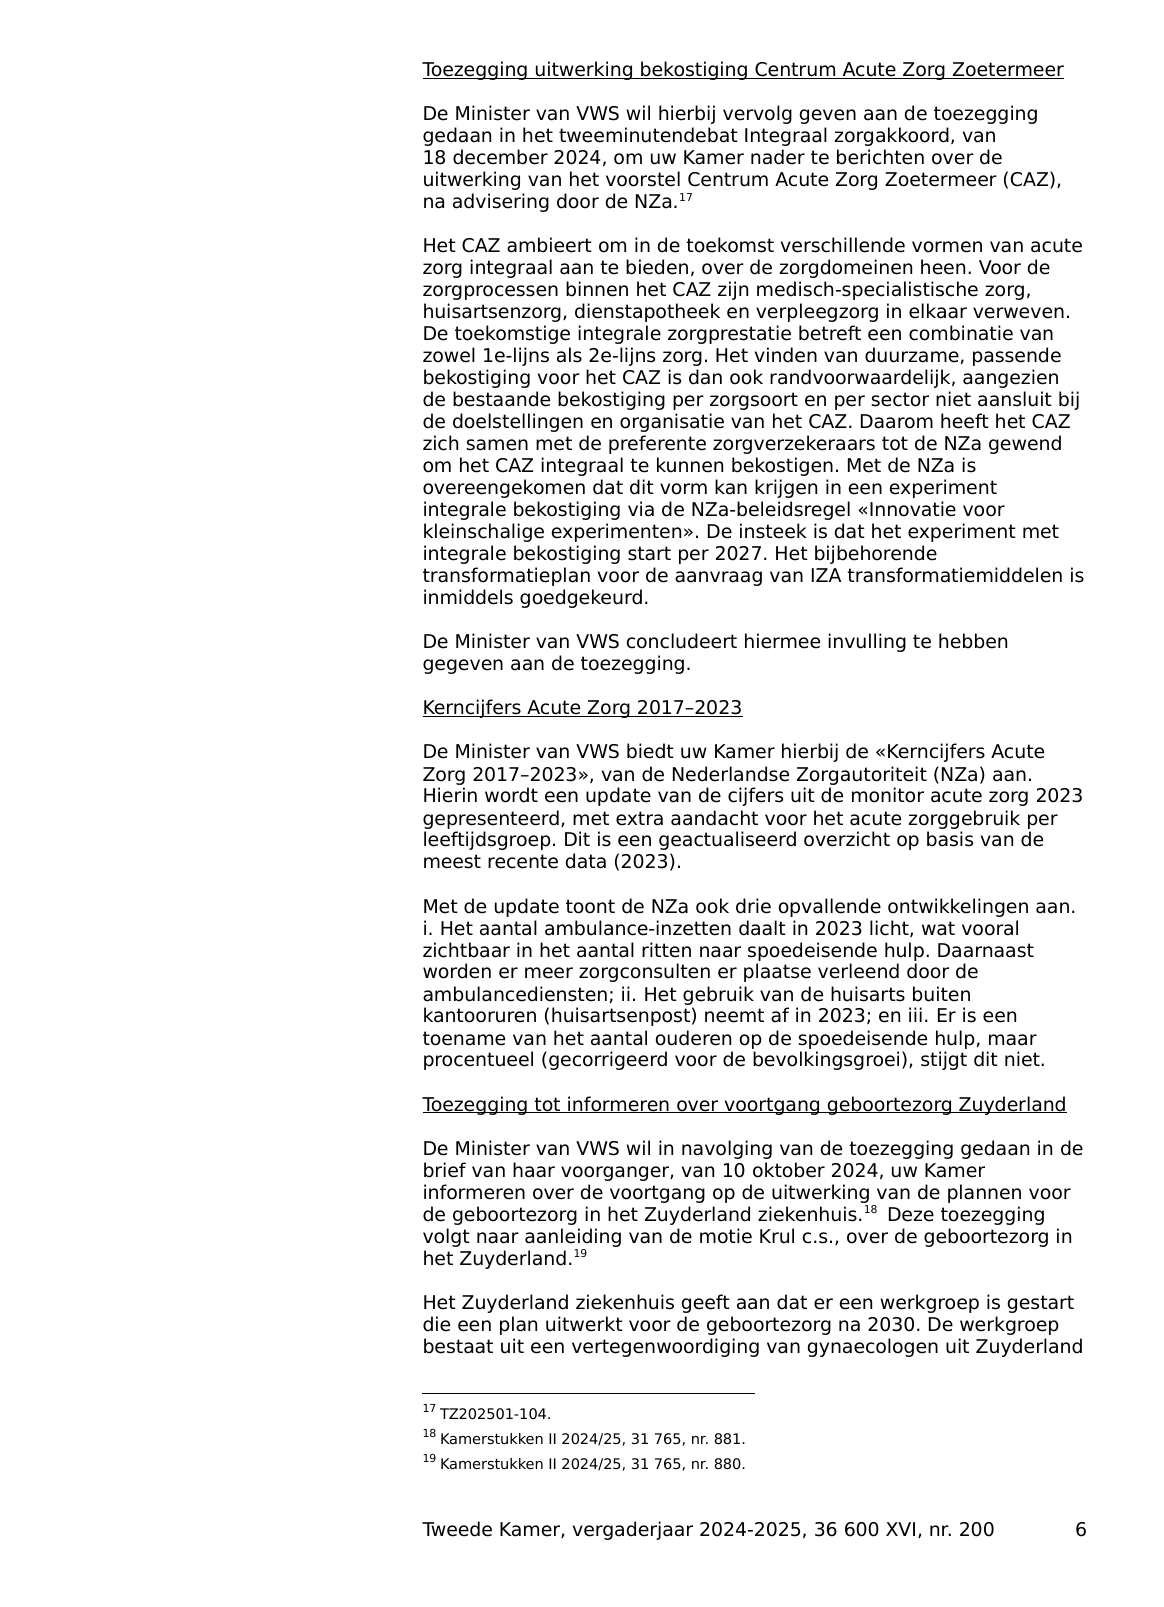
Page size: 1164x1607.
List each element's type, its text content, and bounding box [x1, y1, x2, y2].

text Het Zuyderland ziekenhuis geeft aan dat er een werkgroep is gestart die een plan uitwerkt voor de geboortezorg na 2030. De werkgroep bestaat uit een vertegenwoordiging van gynaecologen uit Zuyderland [422, 1292, 1087, 1358]
text Kamerstukken II 2024/25, 31 765, nr. 880. [422, 1452, 1087, 1474]
subtitle Kerncijfers Acute Zorg 2017–2023 [422, 697, 1087, 719]
text De Minister van VWS concludeert hiermee invulling te hebben gegeven aan de toezegging. [422, 631, 1087, 675]
text Het CAZ ambieert om in de toekomst verschillende vormen van acute zorg integraal aan te bieden, over de zorgdomeinen heen. Voor de zorgprocessen binnen het CAZ zijn medisch-specialistische zorg, huisartsenzorg, dienstapotheek en verpleegzorg in elkaar verweven. De toekomstige integrale zorgprestatie betreft een combinatie van zowel 1e-lijns als 2e-lijns zorg. Het vinden van duurzame, passende bekostiging voor het CAZ is dan ook randvoorwaardelijk, aangezien de bestaande bekostiging per zorgsoort en per sector niet aansluit bij de doelstellingen en organisatie van het CAZ. Daarom heeft het CAZ zich samen met de preferente zorgverzekeraars tot de NZa gewend om het CAZ integraal te kunnen bekostigen. Met de NZa is overeengekomen dat dit vorm kan krijgen in een experiment integrale bekostiging via de NZa-beleidsregel «Innovatie voor kleinschalige experimenten». De insteek is dat het experiment met integrale bekostiging start per 2027. Het bijbehorende transformatieplan voor de aanvraag van IZA transformatiemiddelen is inmiddels goedgekeurd. [422, 235, 1087, 609]
text De Minister van VWS biedt uw Kamer hierbij de «Kerncijfers Acute Zorg 2017–2023», van de Nederlandse Zorgautoriteit (NZa) aan. Hierin wordt een update van de cijfers uit de monitor acute zorg 2023 gepresenteerd, met extra aandacht voor het acute zorggebruik per leeftijdsgroep. Dit is een geactualiseerd overzicht op basis van de meest recente data (2023). [422, 741, 1087, 873]
text De Minister van VWS wil in navolging van de toezegging gedaan in de brief van haar voorganger, van 10 oktober 2024, uw Kamer informeren over de voortgang op de uitwerking van de plannen voor de geboortezorg in het Zuyderland ziekenhuis. Deze toezegging volgt naar aanleiding van de motie Krul c.s., over de geboortezorg in het Zuyderland. [422, 1138, 1087, 1269]
text TZ202501-104. [422, 1402, 1087, 1424]
subtitle Toezegging tot informeren over voortgang geboortezorg Zuyderland [422, 1093, 1087, 1116]
subtitle Toezegging uitwerking bekostiging Centrum Acute Zorg Zoetermeer [422, 59, 1087, 81]
text Met de update toont de NZa ook drie opvallende ontwikkelingen aan. i. Het aantal ambulance-inzetten daalt in 2023 licht, wat vooral zichtbaar in het aantal ritten naar spoedeisende hulp. Daarnaast worden er meer zorgconsulten er plaatse verleend door de ambulancediensten; ii. Het gebruik van de huisarts buiten kantooruren (huisartsenpost) neemt af in 2023; en iii. Er is een toename van het aantal ouderen op de spoedeisende hulp, maar procentueel (gecorrigeerd voor de bevolkingsgroei), stijgt dit niet. [422, 896, 1087, 1071]
text Kamerstukken II 2024/25, 31 765, nr. 881. [422, 1427, 1087, 1449]
text De Minister van VWS wil hierbij vervolg geven aan de toezegging gedaan in het tweeminutendebat Integraal zorgakkoord, van 18 december 2024, om uw Kamer nader te berichten over de uitwerking van het voorstel Centrum Acute Zorg Zoetermeer (CAZ), na advisering door de NZa. [422, 103, 1087, 213]
